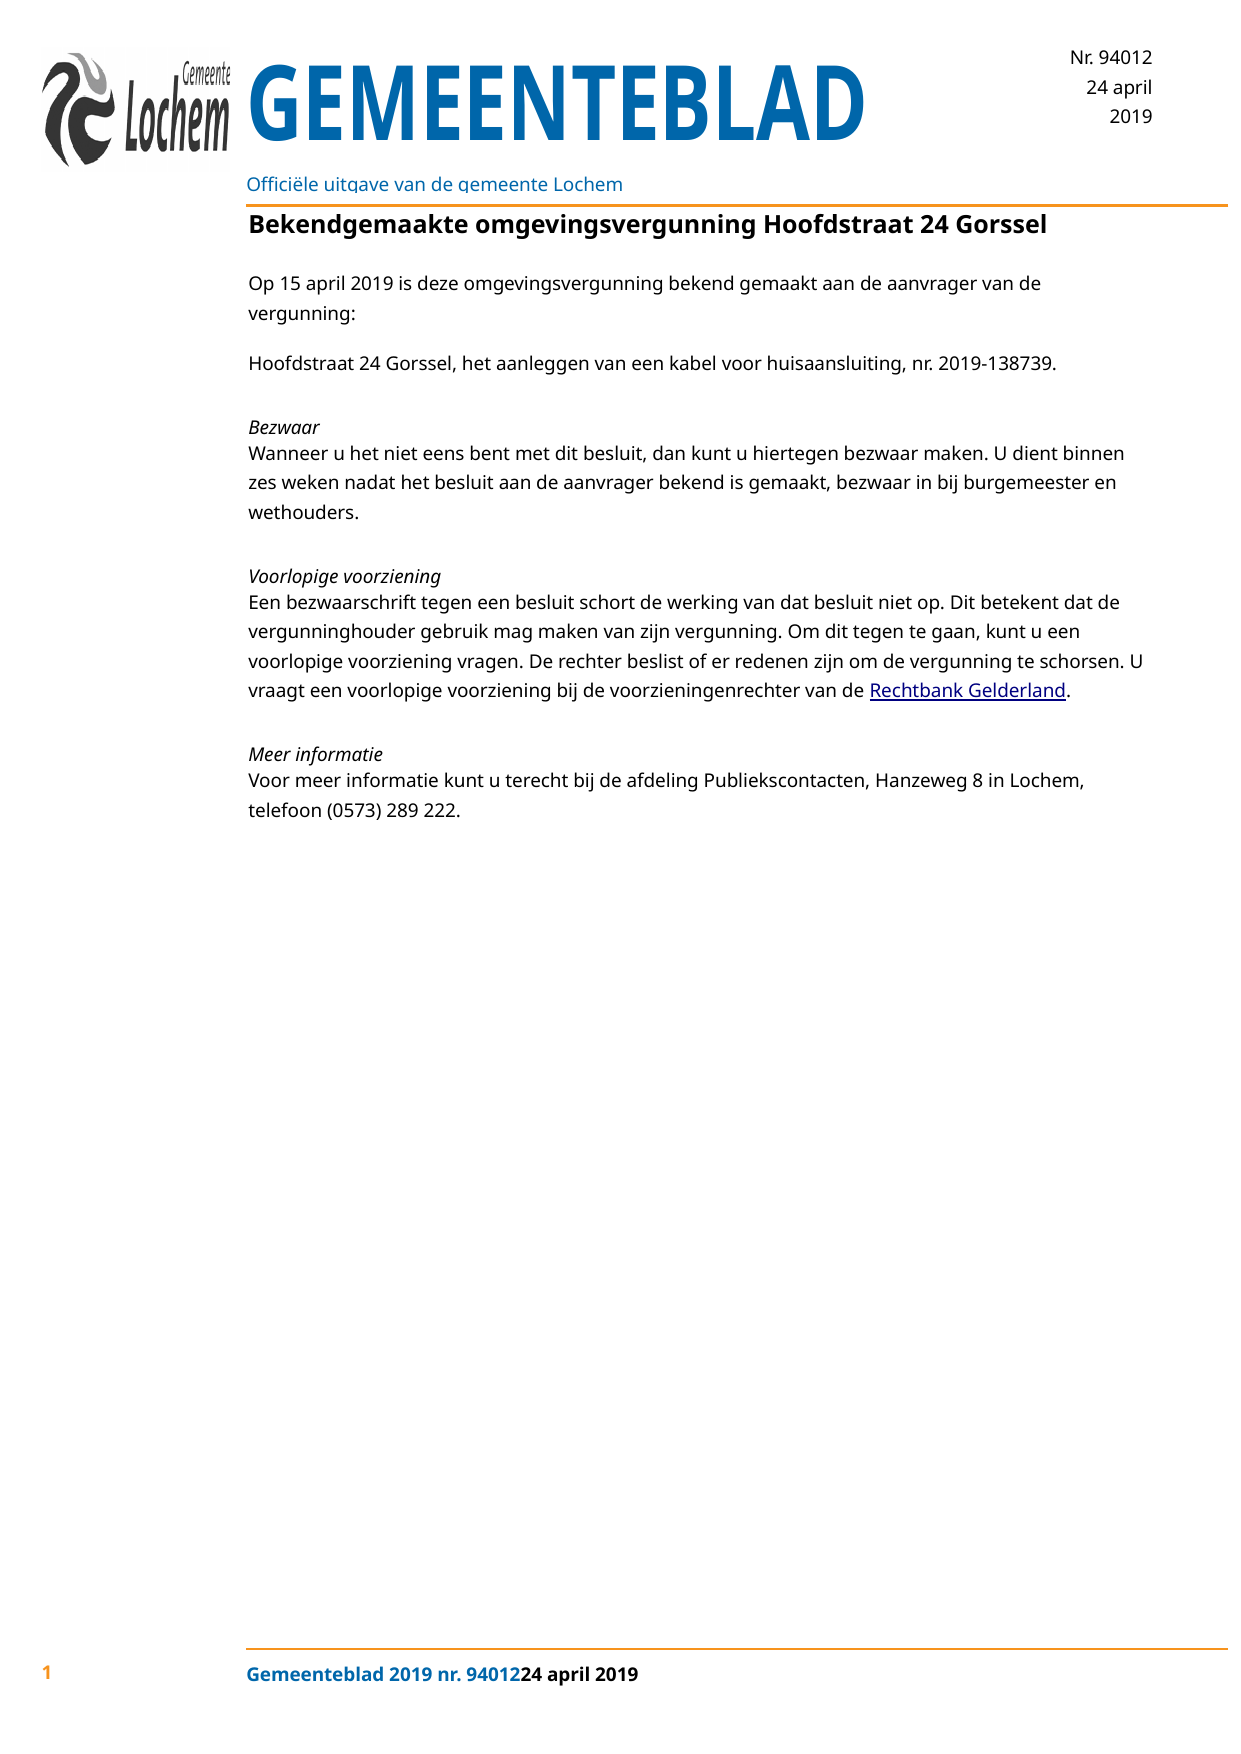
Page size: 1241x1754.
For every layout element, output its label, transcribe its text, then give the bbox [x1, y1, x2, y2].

text Voorlopige voorziening [248, 563, 1152, 589]
text Een bezwaarschrift tegen een besluit schort de werking van dat besluit niet op. Dit betekent dat de vergunninghouder gebruik mag maken van zijn vergunning. Om dit tegen te gaan, kunt u een voorlopige voorziening vragen. De rechter beslist of er redenen zijn om de vergunning te schorsen. U vraagt een voorlopige voorziening bij de voorzieningenrechter van de Rechtbank Gelderland. [248, 589, 1152, 703]
text Meer informatie [248, 742, 1152, 767]
text Wanneer u het niet eens bent met dit besluit, dan kunt u hiertegen bezwaar maken. U dient binnen zes weken nadat het besluit aan de aanvrager bekend is gemaakt, bezwaar in bij burgemeester en wethouders. [248, 440, 1152, 525]
text Bezwaar [248, 414, 1152, 440]
text Hoofdstraat 24 Gorssel, het aanleggen van een kabel voor huisaansluiting, nr. 2019-138739. [248, 350, 1152, 376]
text Voor meer informatie kunt u terecht bij de afdeling Publiekscontacten, Hanzeweg 8 in Lochem, telefoon (0573) 289 222. [248, 767, 1152, 823]
text Op 15 april 2019 is deze omgevingsvergunning bekend gemaakt aan de aanvrager van de vergunning: [248, 270, 1152, 326]
text Bekendgemaakte omgevingsvergunning Hoofdstraat 24 Gorssel [248, 207, 1152, 241]
picture [41, 47, 231, 172]
